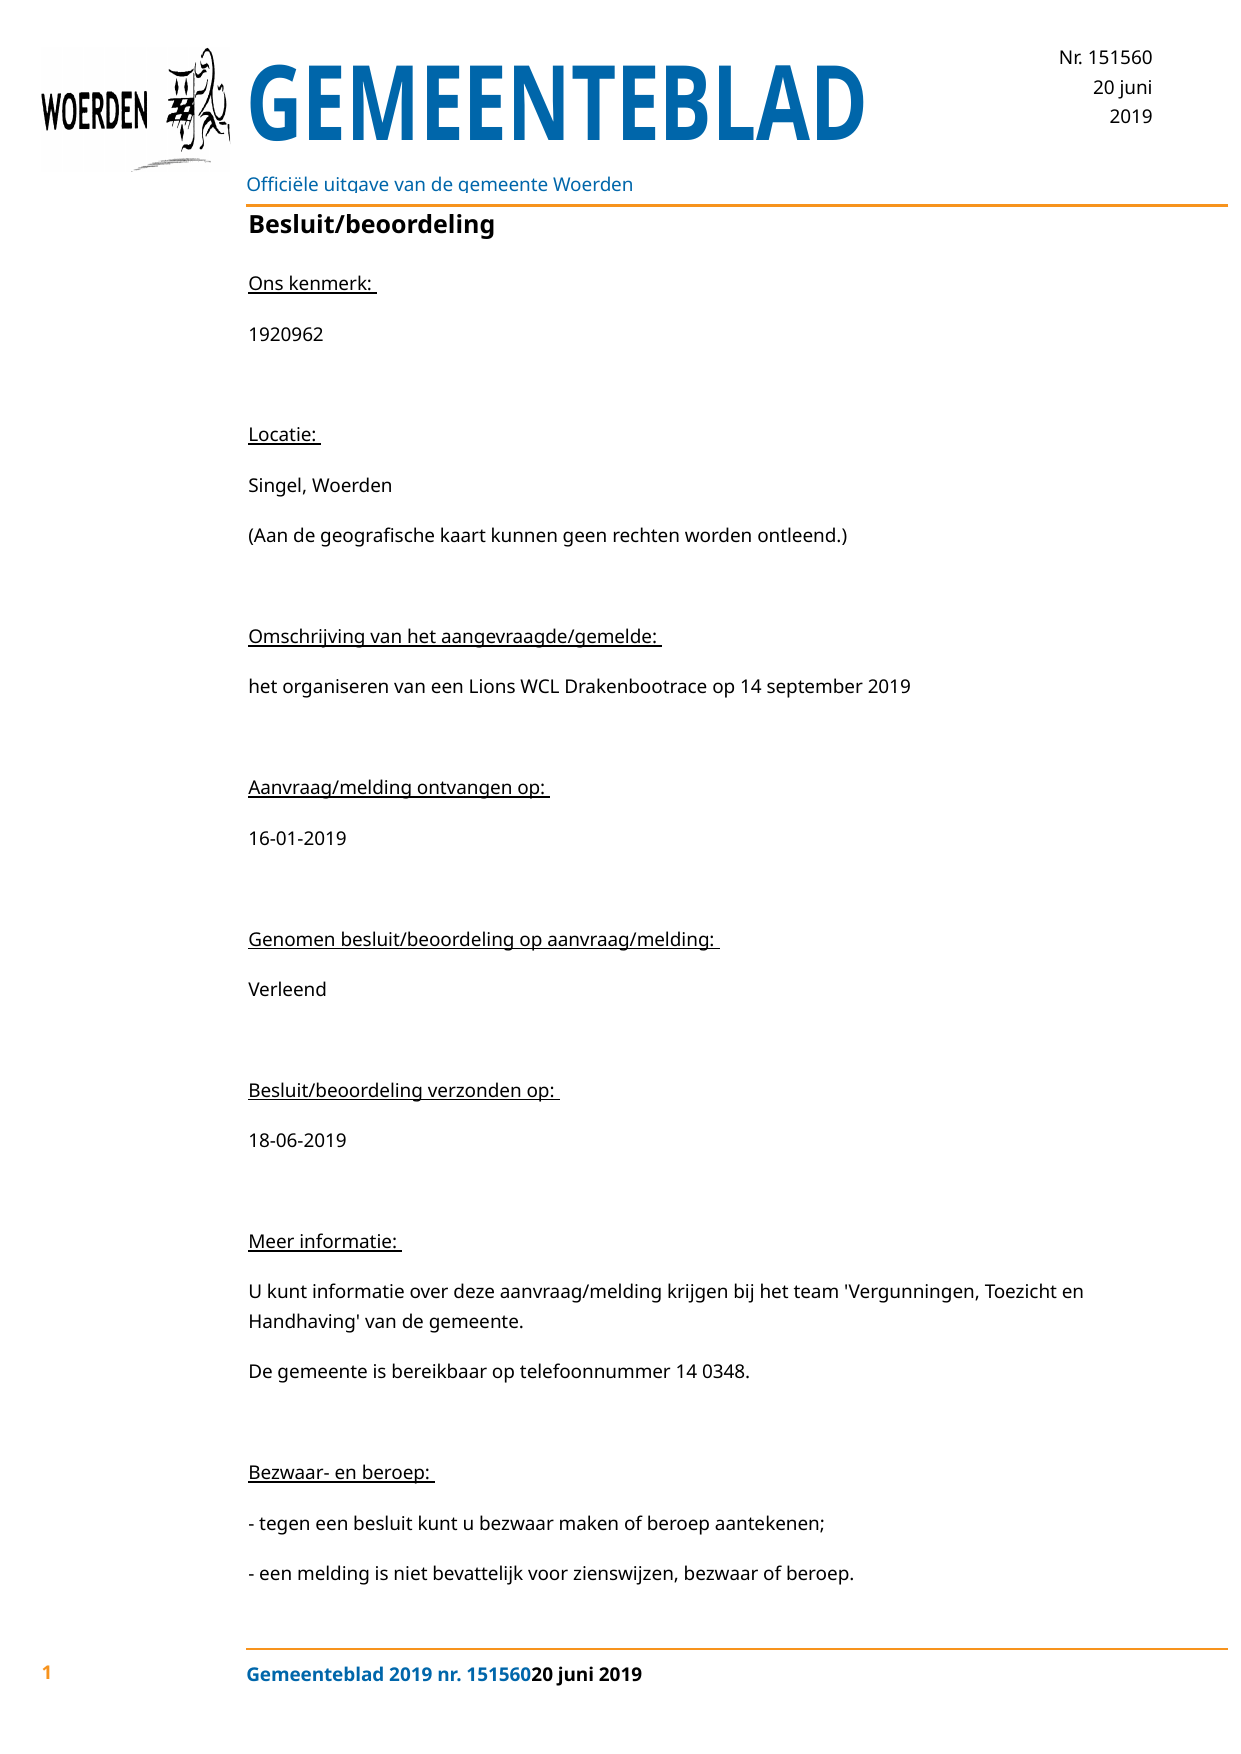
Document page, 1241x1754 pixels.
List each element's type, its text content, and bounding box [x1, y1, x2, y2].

text 16-01-2019 [248, 825, 1152, 851]
text het organiseren van een Lions WCL Drakenbootrace op 14 september 2019 [248, 674, 1152, 699]
text Ons kenmerk: [248, 270, 1152, 296]
text Besluit/beoordeling [248, 207, 1152, 241]
text 18-06-2019 [248, 1127, 1152, 1153]
text Bezwaar- en beroep: [248, 1459, 1152, 1485]
text Genomen besluit/beoordeling op aanvraag/melding: [248, 926, 1152, 951]
text - tegen een besluit kunt u bezwaar maken of beroep aantekenen; [248, 1510, 1152, 1536]
text 1920962 [248, 321, 1152, 346]
text Verleend [248, 976, 1152, 1002]
text - een melding is niet bevattelijk voor zienswijzen, bezwaar of beroep. [248, 1560, 1152, 1586]
text Besluit/beoordeling verzonden op: [248, 1077, 1152, 1103]
text Locatie: [248, 422, 1152, 447]
text Aanvraag/melding ontvangen op: [248, 774, 1152, 800]
text (Aan de geografische kaart kunnen geen rechten worden ontleend.) [248, 522, 1152, 548]
text U kunt informatie over deze aanvraag/melding krijgen bij het team 'Vergunningen, Toezicht en Handhaving' van de gemeente. [248, 1279, 1152, 1334]
text Singel, Woerden [248, 472, 1152, 498]
text Omschrijving van het aangevraagde/gemelde: [248, 623, 1152, 649]
picture [41, 47, 231, 172]
text De gemeente is bereikbaar op telefoonnummer 14 0348. [248, 1359, 1152, 1384]
text Meer informatie: [248, 1228, 1152, 1254]
